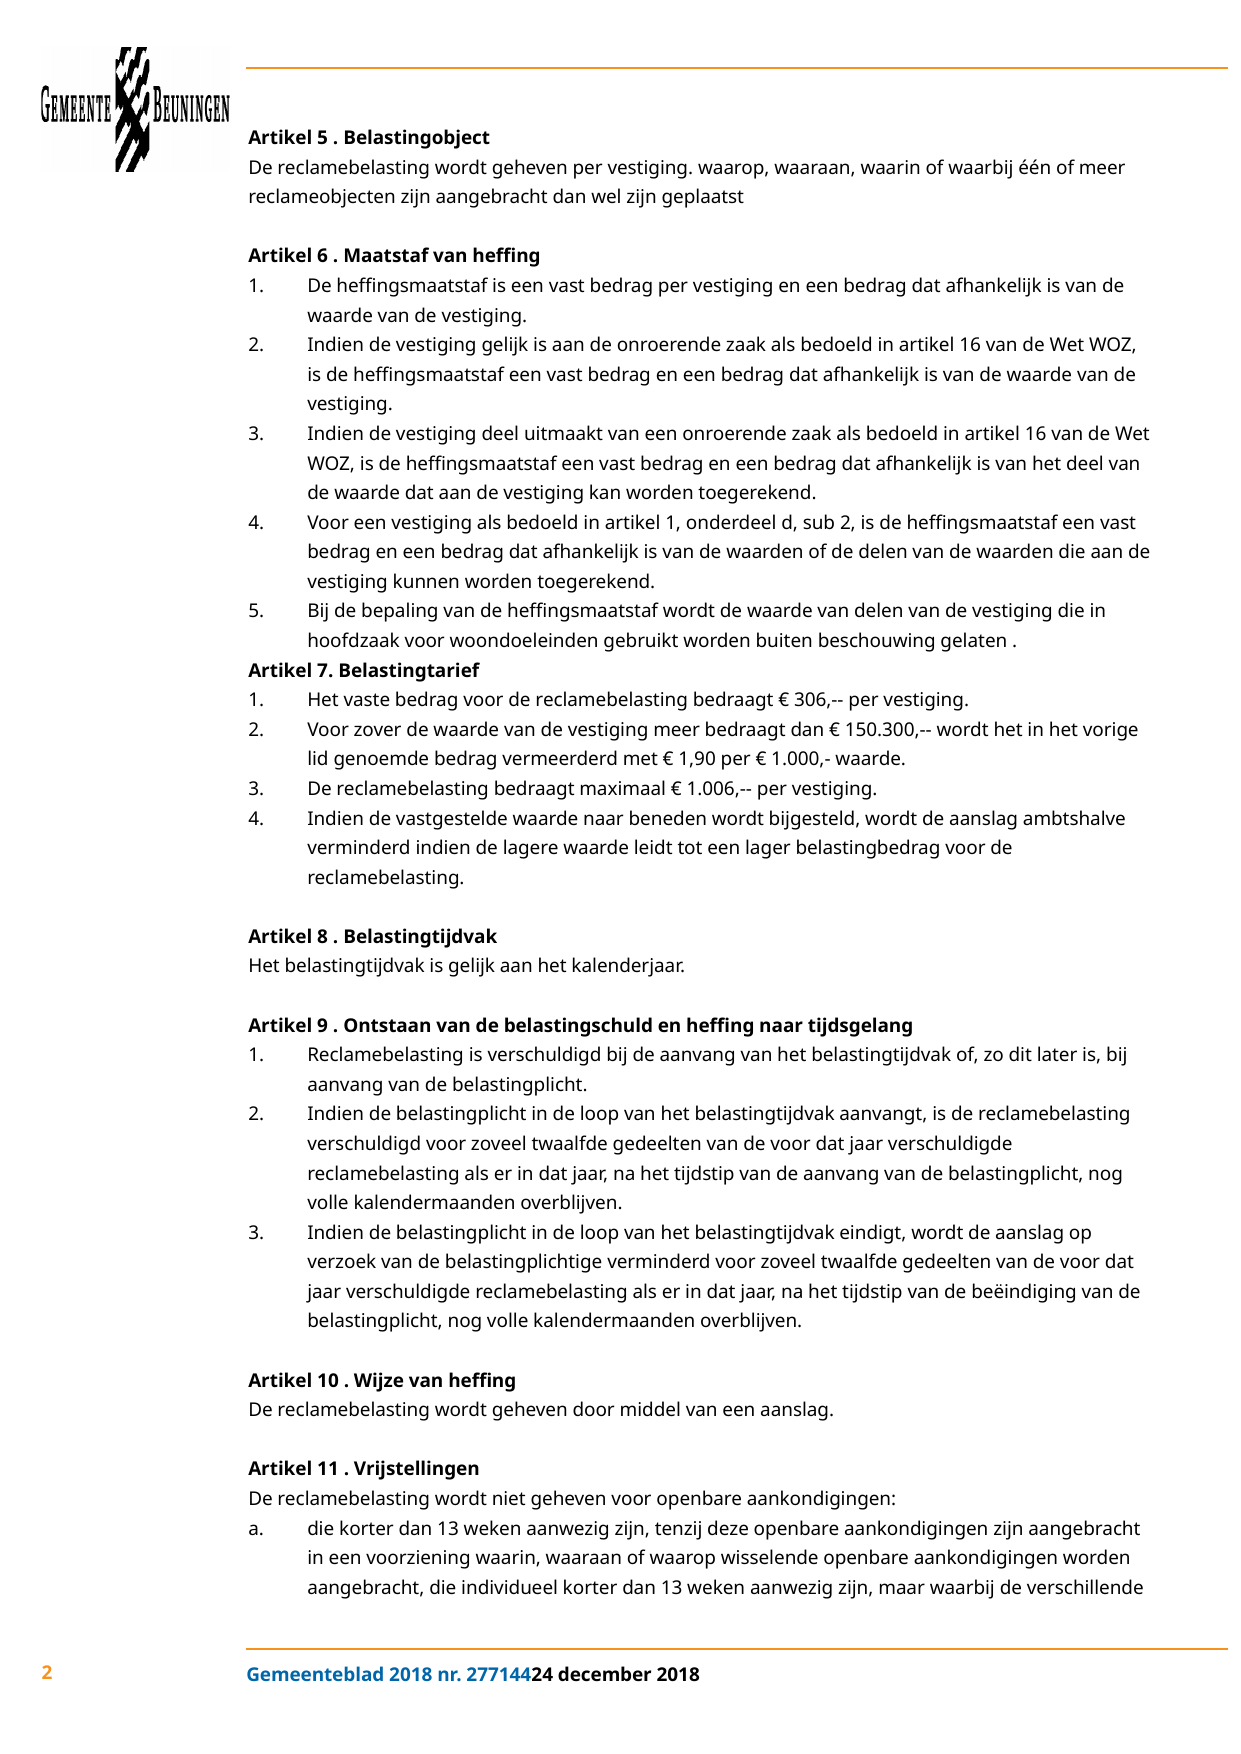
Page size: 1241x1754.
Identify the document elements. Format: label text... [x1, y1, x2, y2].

list Het vaste bedrag voor de reclamebelasting bedraagt € 306,-- per vestiging. [248, 686, 1152, 712]
list Voor zover de waarde van de vestiging meer bedraagt dan € 150.300,-- wordt het in het vorige lid genoemde bedrag vermeerderd met € 1,90 per € 1.000,- waarde. [248, 716, 1152, 771]
text Artikel 10 . Wijze van heffing [248, 1367, 1152, 1393]
text De reclamebelasting wordt niet geheven voor openbare aankondigingen: [248, 1485, 1152, 1511]
text Artikel 8 . Belastingtijdvak [248, 923, 1152, 949]
list De reclamebelasting bedraagt maximaal € 1.006,-- per vestiging. [248, 775, 1152, 801]
list Voor een vestiging als bedoeld in artikel 1, onderdeel d, sub 2, is de heffingsmaatstaf een vast bedrag en een bedrag dat afhankelijk is van de waarden of de delen van de waarden die aan de vestiging kunnen worden toegerekend. [248, 509, 1152, 594]
text De reclamebelasting wordt geheven door middel van een aanslag. [248, 1396, 1152, 1422]
text Artikel 6 . Maatstaf van heffing [248, 243, 1152, 268]
text Het belastingtijdvak is gelijk aan het kalenderjaar. [248, 953, 1152, 978]
list Indien de vestiging gelijk is aan de onroerende zaak als bedoeld in artikel 16 van de Wet WOZ, is de heffingsmaatstaf een vast bedrag en een bedrag dat afhankelijk is van de waarde van de vestiging. [248, 331, 1152, 416]
list Indien de belastingplicht in de loop van het belastingtijdvak aanvangt, is de reclamebelasting verschuldigd voor zoveel twaalfde gedeelten van de voor dat jaar verschuldigde reclamebelasting als er in dat jaar, na het tijdstip van de aanvang van de belastingplicht, nog volle kalendermaanden overblijven. [248, 1101, 1152, 1215]
list De heffingsmaatstaf is een vast bedrag per vestiging en een bedrag dat afhankelijk is van de waarde van de vestiging. [248, 272, 1152, 328]
list Bij de bepaling van de heffingsmaatstaf wordt de waarde van delen van de vestiging die in hoofdzaak voor woondoeleinden gebruikt worden buiten beschouwing gelaten . [248, 598, 1152, 653]
list Indien de vestiging deel uitmaakt van een onroerende zaak als bedoeld in artikel 16 van de Wet WOZ, is de heffingsmaatstaf een vast bedrag en een bedrag dat afhankelijk is van het deel van de waarde dat aan de vestiging kan worden toegerekend. [248, 420, 1152, 505]
list Indien de vastgestelde waarde naar beneden wordt bijgesteld, wordt de aanslag ambtshalve verminderd indien de lagere waarde leidt tot een lager belastingbedrag voor de reclamebelasting. [248, 805, 1152, 890]
list die korter dan 13 weken aanwezig zijn, tenzij deze openbare aankondigingen zijn aangebracht in een voorziening waarin, waaraan of waarop wisselende openbare aankondigingen worden aangebracht, die individueel korter dan 13 weken aanwezig zijn, maar waarbij de verschillende [248, 1515, 1152, 1600]
text Artikel 9 . Ontstaan van de belastingschuld en heffing naar tijdsgelang [248, 1012, 1152, 1038]
text De reclamebelasting wordt geheven per vestiging. waarop, waaraan, waarin of waarbij één of meer reclameobjecten zijn aangebracht dan wel zijn geplaatst [248, 154, 1152, 209]
text Artikel 11 . Vrijstellingen [248, 1456, 1152, 1481]
text Artikel 5 . Belastingobject [248, 124, 1152, 150]
list Indien de belastingplicht in de loop van het belastingtijdvak eindigt, wordt de aanslag op verzoek van de belastingplichtige verminderd voor zoveel twaalfde gedeelten van de voor dat jaar verschuldigde reclamebelasting als er in dat jaar, na het tijdstip van de beëindiging van de belastingplicht, nog volle kalendermaanden overblijven. [248, 1219, 1152, 1333]
picture [41, 47, 231, 172]
list Reclamebelasting is verschuldigd bij de aanvang van het belastingtijdvak of, zo dit later is, bij aanvang van de belastingplicht. [248, 1041, 1152, 1097]
text Artikel 7. Belastingtarief [248, 657, 1152, 683]
